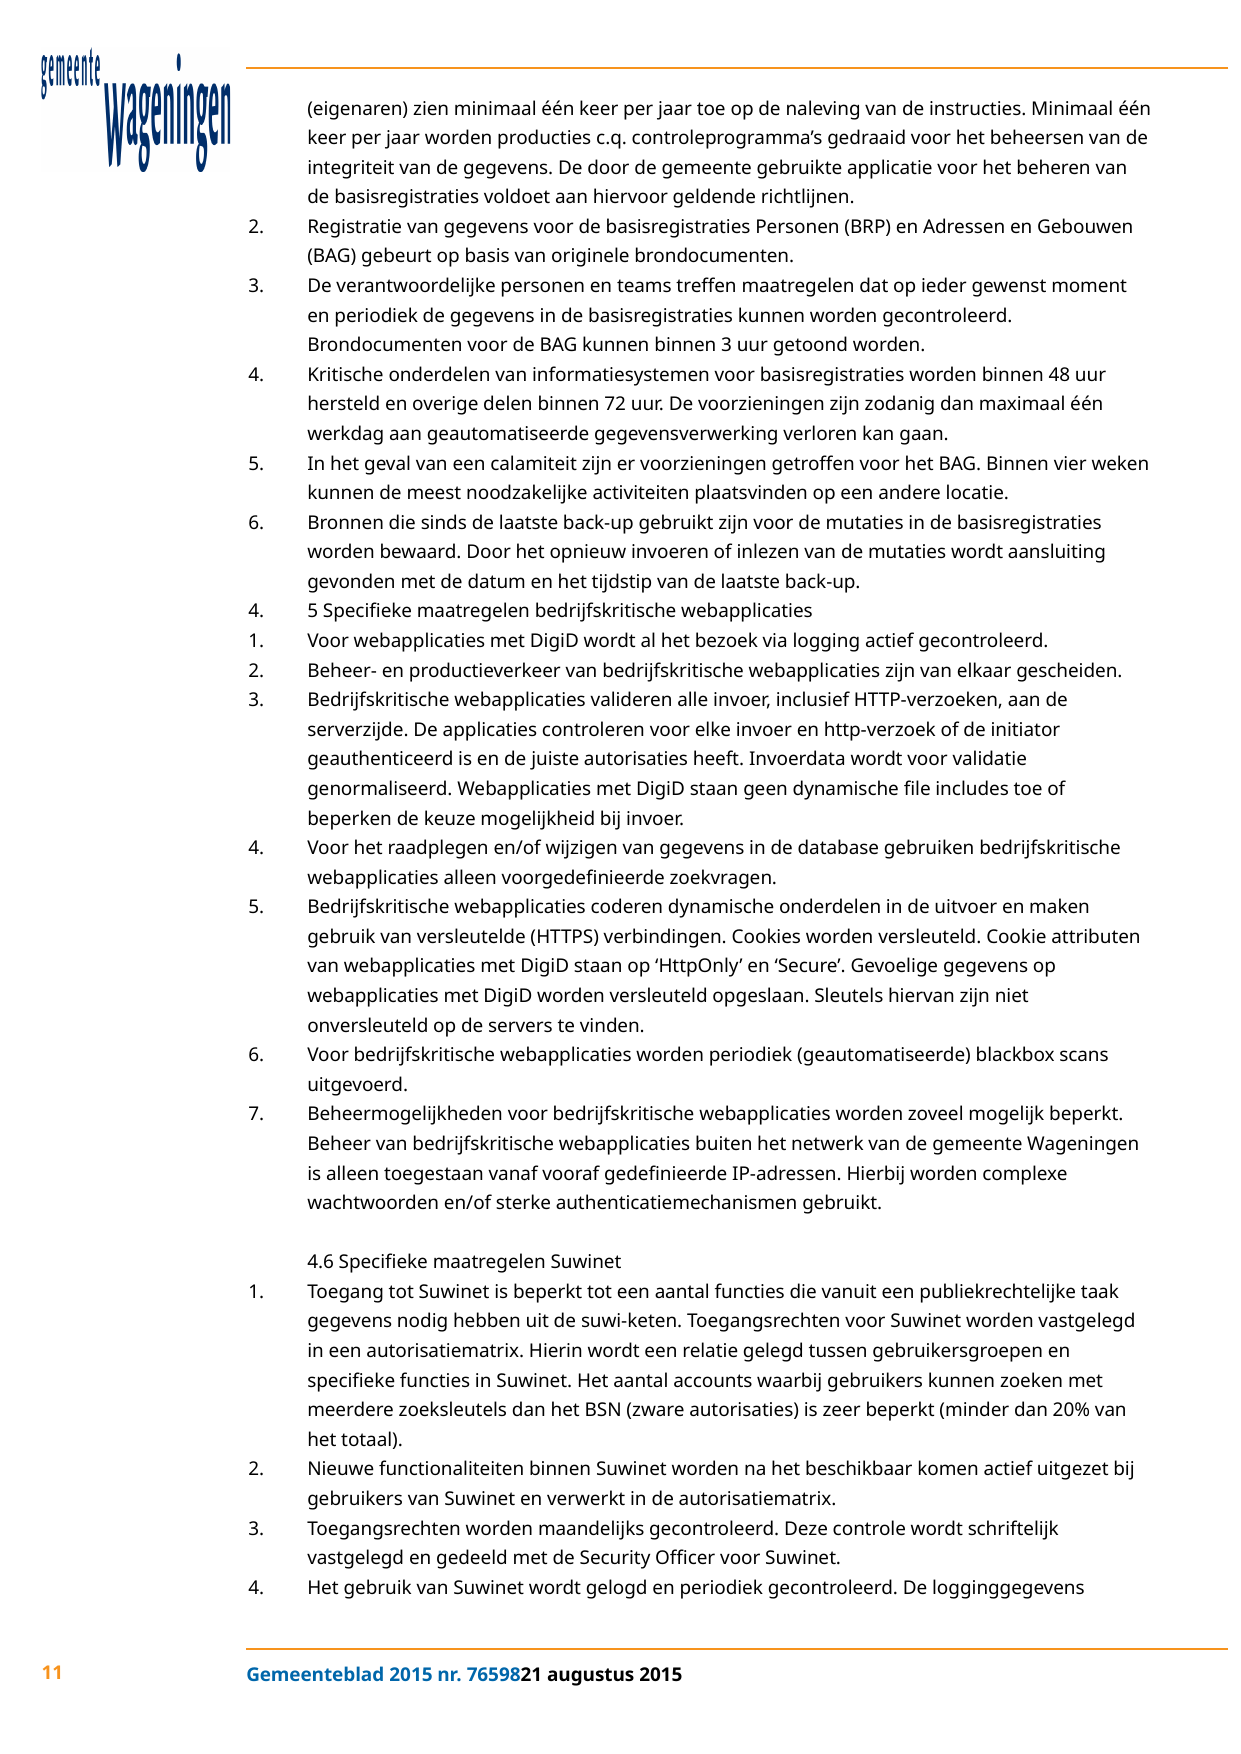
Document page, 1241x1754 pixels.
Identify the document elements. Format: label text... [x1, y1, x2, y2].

list Beheer- en productieverkeer van bedrijfskritische webapplicaties zijn van elkaar gescheiden. [248, 657, 1152, 683]
list Bronnen die sinds de laatste back-up gebruikt zijn voor de mutaties in de basisregistraties worden bewaard. Door het opnieuw invoeren of inlezen van de mutaties wordt aansluiting gevonden met de datum en het tijdstip van de laatste back-up. [248, 509, 1152, 594]
list Bedrijfskritische webapplicaties valideren alle invoer, inclusief HTTP-verzoeken, aan de serverzijde. De applicaties controleren voor elke invoer en http-verzoek of de initiator geauthenticeerd is en de juiste autorisaties heeft. Invoerdata wordt voor validatie genormaliseerd. Webapplicaties met DigiD staan geen dynamische file includes toe of beperken de keuze mogelijkheid bij invoer. [248, 686, 1152, 831]
list Toegangsrechten worden maandelijks gecontroleerd. Deze controle wordt schriftelijk vastgelegd en gedeeld met de Security Officer voor Suwinet. [248, 1515, 1152, 1570]
list Voor bedrijfskritische webapplicaties worden periodiek (geautomatiseerde) blackbox scans uitgevoerd. [248, 1041, 1152, 1097]
list De verantwoordelijke personen en teams treffen maatregelen dat op ieder gewenst moment en periodiek de gegevens in de basisregistraties kunnen worden gecontroleerd. Brondocumenten voor de BAG kunnen binnen 3 uur getoond worden. [248, 272, 1152, 357]
list Kritische onderdelen van informatiesystemen voor basisregistraties worden binnen 48 uur hersteld en overige delen binnen 72 uur. De voorzieningen zijn zodanig dan maximaal één werkdag aan geautomatiseerde gegevensverwerking verloren kan gaan. [248, 361, 1152, 446]
list Voor het raadplegen en/of wijzigen van gegevens in de database gebruiken bedrijfskritische webapplicaties alleen voorgedefinieerde zoekvragen. [248, 834, 1152, 890]
list Nieuwe functionaliteiten binnen Suwinet worden na het beschikbaar komen actief uitgezet bij gebruikers van Suwinet en verwerkt in de autorisatiematrix. [248, 1456, 1152, 1511]
list (eigenaren) zien minimaal één keer per jaar toe op de naleving van de instructies. Minimaal één keer per jaar worden producties c.q. controleprogramma’s gedraaid voor het beheersen van de integriteit van de gegevens. De door de gemeente gebruikte applicatie voor het beheren van de basisregistraties voldoet aan hiervoor geldende richtlijnen. [248, 95, 1152, 209]
list Voor webapplicaties met DigiD wordt al het bezoek via logging actief gecontroleerd. [248, 627, 1152, 653]
list 4.6 Specifieke maatregelen Suwinet [248, 1248, 1152, 1274]
list In het geval van een calamiteit zijn er voorzieningen getroffen voor het BAG. Binnen vier weken kunnen de meest noodzakelijke activiteiten plaatsvinden op een andere locatie. [248, 450, 1152, 505]
list 5 Specifieke maatregelen bedrijfskritische webapplicaties [248, 598, 1152, 623]
list Beheermogelijkheden voor bedrijfskritische webapplicaties worden zoveel mogelijk beperkt. Beheer van bedrijfskritische webapplicaties buiten het netwerk van de gemeente Wageningen is alleen toegestaan vanaf vooraf gedefinieerde IP-adressen. Hierbij worden complexe wachtwoorden en/of sterke authenticatiemechanismen gebruikt. [248, 1101, 1152, 1215]
list Het gebruik van Suwinet wordt gelogd en periodiek gecontroleerd. De logginggegevens [248, 1574, 1152, 1600]
list Bedrijfskritische webapplicaties coderen dynamische onderdelen in de uitvoer en maken gebruik van versleutelde (HTTPS) verbindingen. Cookies worden versleuteld. Cookie attributen van webapplicaties met DigiD staan op ‘HttpOnly’ en ‘Secure’. Gevoelige gegevens op webapplicaties met DigiD worden versleuteld opgeslaan. Sleutels hiervan zijn niet onversleuteld op de servers te vinden. [248, 893, 1152, 1038]
list Registratie van gegevens voor de basisregistraties Personen (BRP) en Adressen en Gebouwen (BAG) gebeurt op basis van originele brondocumenten. [248, 213, 1152, 268]
picture [41, 47, 231, 172]
list Toegang tot Suwinet is beperkt tot een aantal functies die vanuit een publiekrechtelijke taak gegevens nodig hebben uit de suwi-keten. Toegangsrechten voor Suwinet worden vastgelegd in een autorisatiematrix. Hierin wordt een relatie gelegd tussen gebruikersgroepen en specifieke functies in Suwinet. Het aantal accounts waarbij gebruikers kunnen zoeken met meerdere zoeksleutels dan het BSN (zware autorisaties) is zeer beperkt (minder dan 20% van het totaal). [248, 1278, 1152, 1452]
